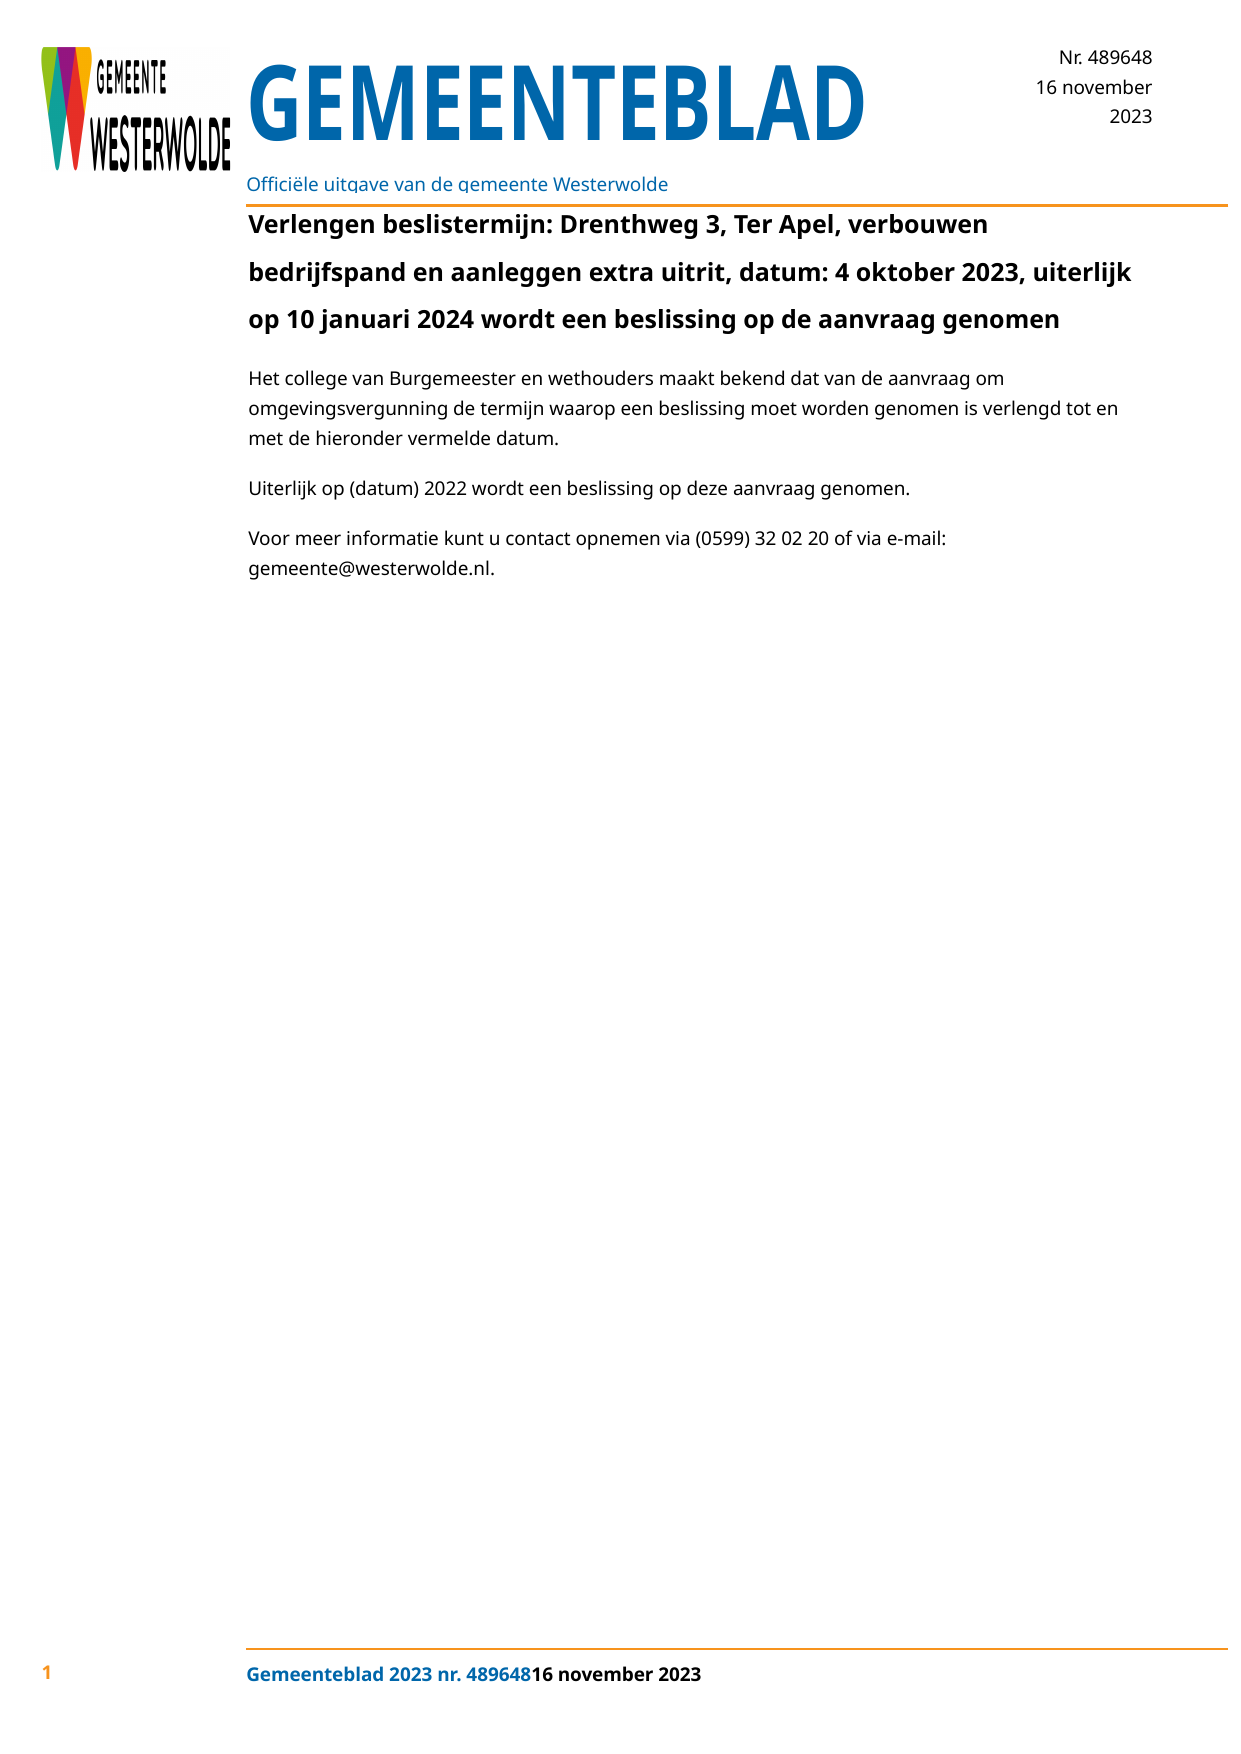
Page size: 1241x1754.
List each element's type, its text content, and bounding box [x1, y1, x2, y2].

picture [41, 47, 231, 172]
text Uiterlijk op (datum) 2022 wordt een beslissing op deze aanvraag genomen. [248, 475, 1152, 501]
text Het college van Burgemeester en wethouders maakt bekend dat van de aanvraag om omgevingsvergunning de termijn waarop een beslissing moet worden genomen is verlengd tot en met de hieronder vermelde datum. [248, 366, 1152, 450]
text Verlengen beslistermijn: Drenthweg 3, Ter Apel, verbouwen bedrijfspand en aanleggen extra uitrit, datum: 4 oktober 2023, uiterlijk op 10 januari 2024 wordt een beslissing op de aanvraag genomen [248, 207, 1152, 336]
text Voor meer informatie kunt u contact opnemen via (0599) 32 02 20 of via e-mail: gemeente@westerwolde.nl. [248, 526, 1152, 581]
